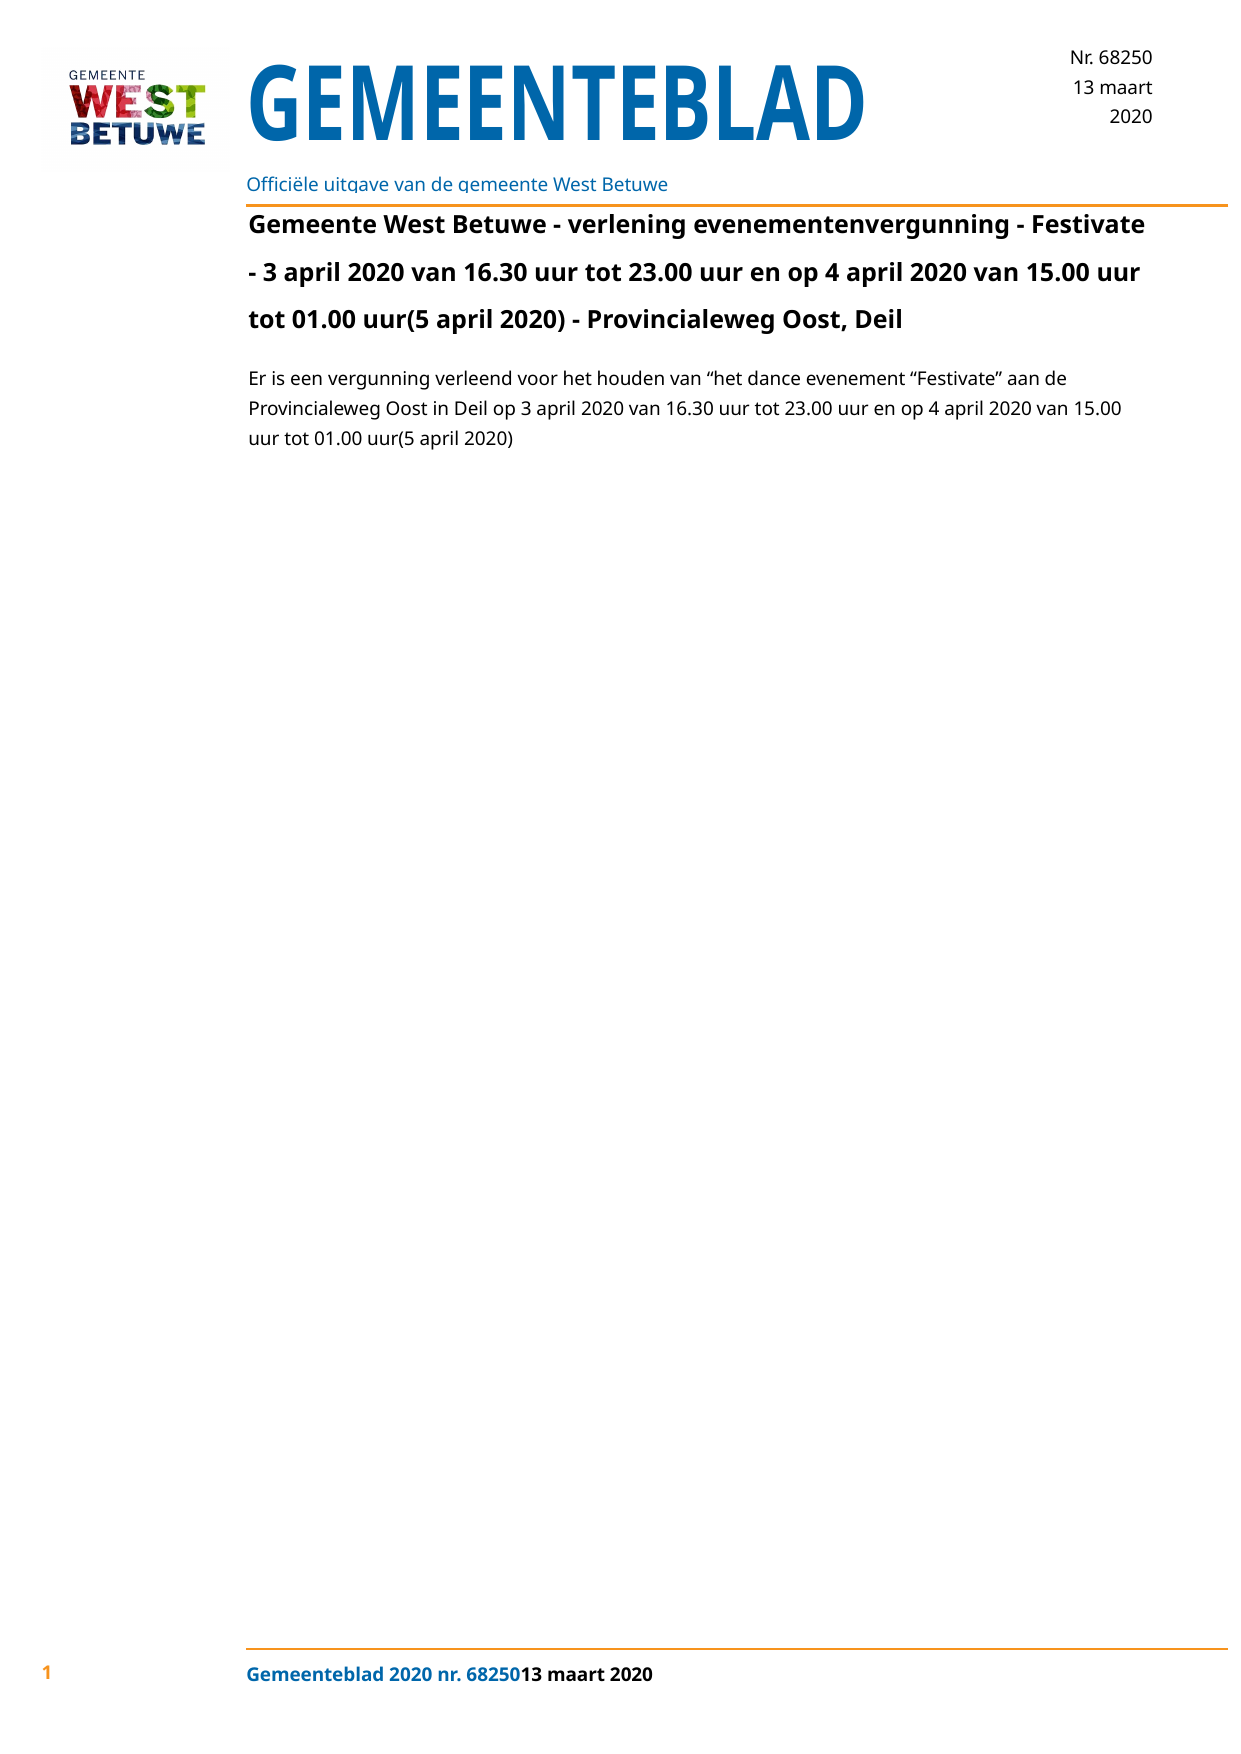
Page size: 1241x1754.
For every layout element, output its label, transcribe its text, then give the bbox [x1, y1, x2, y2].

text Gemeente West Betuwe - verlening evenementenvergunning - Festivate - 3 april 2020 van 16.30 uur tot 23.00 uur en op 4 april 2020 van 15.00 uur tot 01.00 uur(5 april 2020) - Provincialeweg Oost, Deil [248, 207, 1152, 336]
picture [41, 47, 231, 172]
text Er is een vergunning verleend voor het houden van “het dance evenement “Festivate” aan de Provincialeweg Oost in Deil op 3 april 2020 van 16.30 uur tot 23.00 uur en op 4 april 2020 van 15.00 uur tot 01.00 uur(5 april 2020) [248, 366, 1152, 450]
